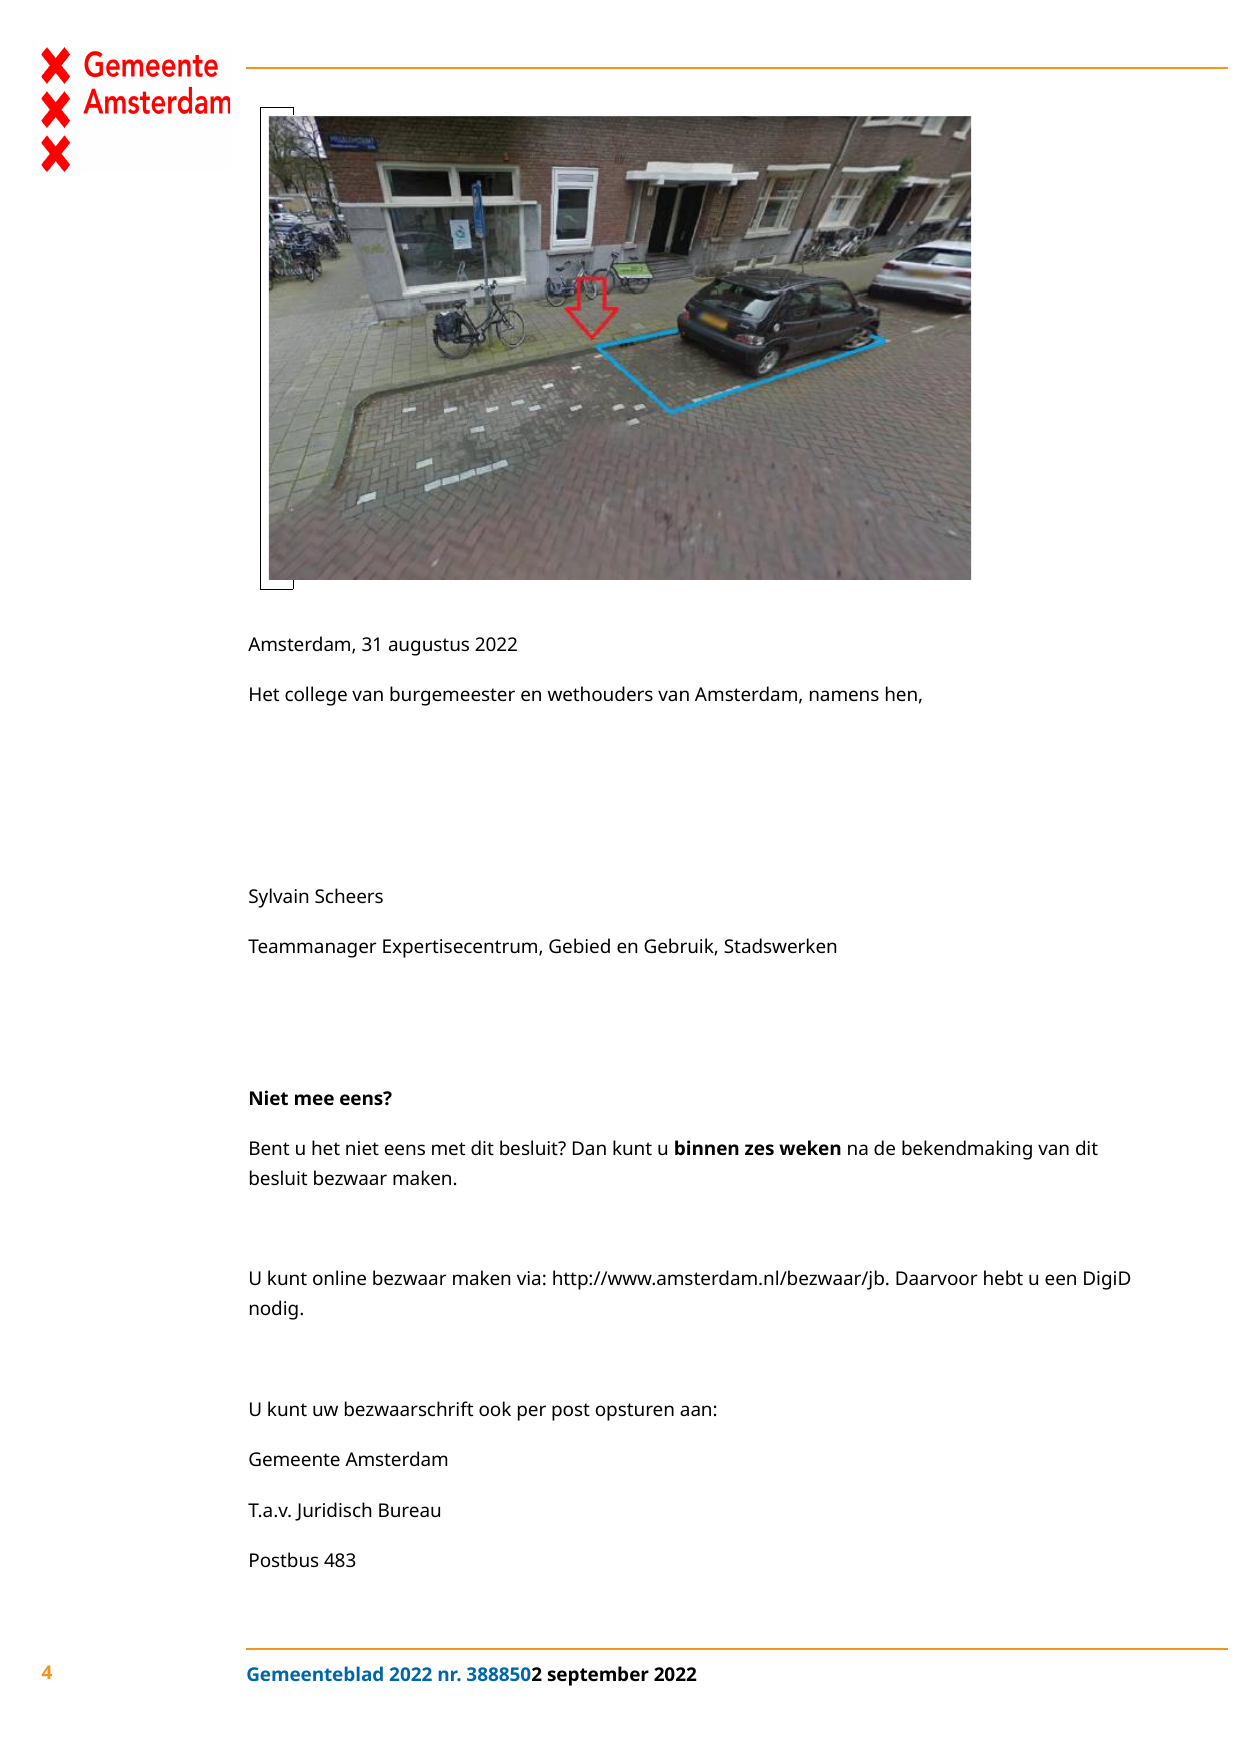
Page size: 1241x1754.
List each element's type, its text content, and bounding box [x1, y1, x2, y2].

text Gemeente Amsterdam [248, 1446, 1152, 1472]
text T.a.v. Juridisch Bureau [248, 1497, 1152, 1522]
picture [268, 115, 972, 580]
text Amsterdam, 31 augustus 2022 [248, 631, 1152, 657]
text Bent u het niet eens met dit besluit? Dan kunt u binnen zes weken na de bekendmaking van dit besluit bezwaar maken. [248, 1135, 1152, 1190]
text U kunt online bezwaar maken via: http://www.amsterdam.nl/bezwaar/jb. Daarvoor hebt u een DigiD nodig. [248, 1266, 1152, 1321]
text U kunt uw bezwaarschrift ook per post opsturen aan: [248, 1396, 1152, 1422]
text Sylvain Scheers [248, 883, 1152, 909]
text Niet mee eens? [248, 1085, 1152, 1110]
text Postbus 483 [248, 1547, 1152, 1573]
text Teammanager Expertisecentrum, Gebied en Gebruik, Stadswerken [248, 933, 1152, 959]
text Het college van burgemeester en wethouders van Amsterdam, namens hen, [248, 681, 1152, 707]
picture [41, 47, 231, 172]
